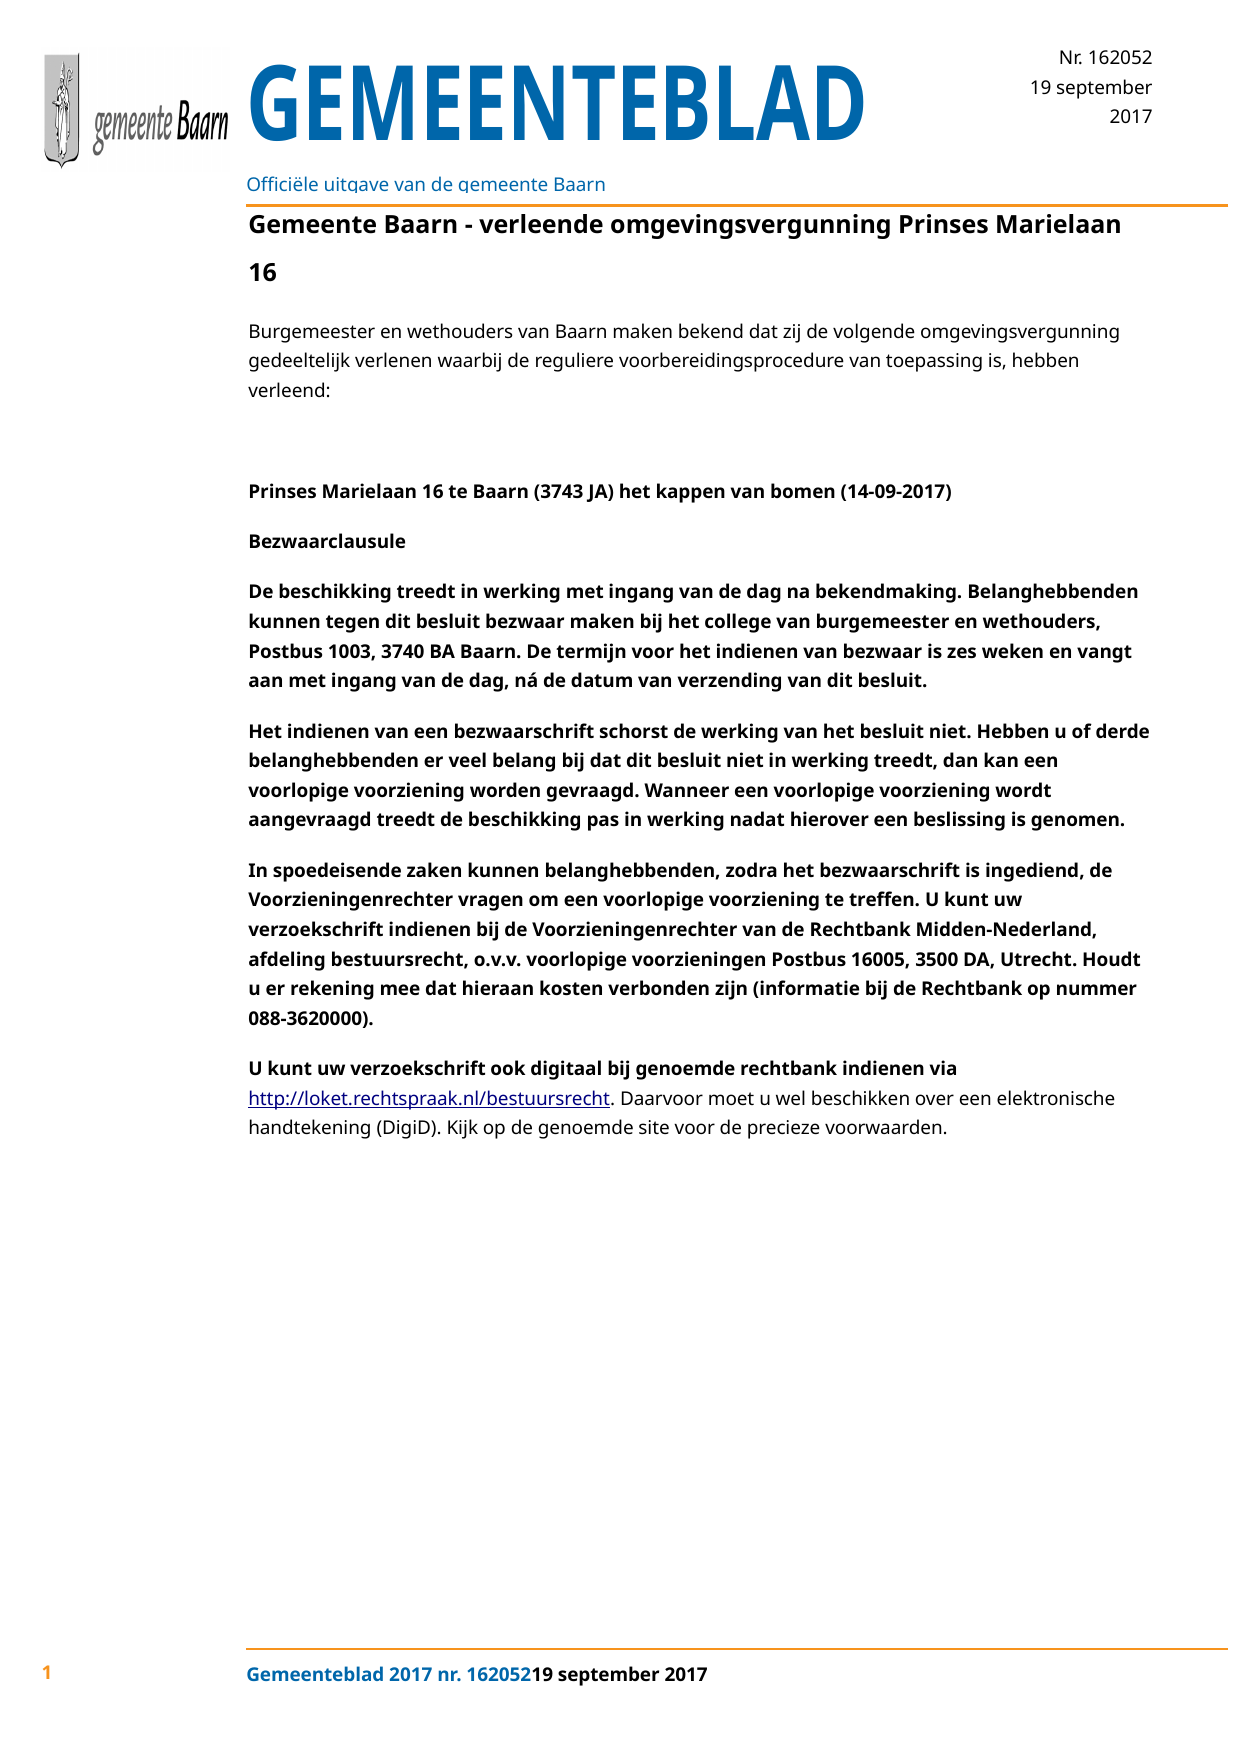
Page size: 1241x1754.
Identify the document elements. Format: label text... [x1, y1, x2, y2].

text Bezwaarclausule [248, 528, 1152, 554]
text U kunt uw verzoekschrift ook digitaal bij genoemde rechtbank indienen via http://loket.rechtspraak.nl/bestuursrecht. Daarvoor moet u wel beschikken over een elektronische handtekening (DigiD). Kijk op de genoemde site voor de precieze voorwaarden. [248, 1055, 1152, 1140]
picture [41, 47, 231, 172]
text Het indienen van een bezwaarschrift schorst de werking van het besluit niet. Hebben u of derde belanghebbenden er veel belang bij dat dit besluit niet in werking treedt, dan kan een voorlopige voorziening worden gevraagd. Wanneer een voorlopige voorziening wordt aangevraagd treedt de beschikking pas in werking nadat hierover een beslissing is genomen. [248, 718, 1152, 832]
text Burgemeester en wethouders van Baarn maken bekend dat zij de volgende omgevingsvergunning gedeeltelijk verlenen waarbij de reguliere voorbereidingsprocedure van toepassing is, hebben verleend: [248, 318, 1152, 403]
text In spoedeisende zaken kunnen belanghebbenden, zodra het bezwaarschrift is ingediend, de Voorzieningenrechter vragen om een voorlopige voorziening te treffen. U kunt uw verzoekschrift indienen bij de Voorzieningenrechter van de Rechtbank Midden-Nederland, afdeling bestuursrecht, o.v.v. voorlopige voorzieningen Postbus 16005, 3500 DA, Utrecht. Houdt u er rekening mee dat hieraan kosten verbonden zijn (informatie bij de Rechtbank op nummer 088-3620000). [248, 857, 1152, 1031]
text Prinses Marielaan 16 te Baarn (3743 JA) het kappen van bomen (14-09-2017) [248, 478, 1152, 504]
text Gemeente Baarn - verleende omgevingsvergunning Prinses Marielaan 16 [248, 207, 1152, 288]
text De beschikking treedt in werking met ingang van de dag na bekendmaking. Belanghebbenden kunnen tegen dit besluit bezwaar maken bij het college van burgemeester en wethouders, Postbus 1003, 3740 BA Baarn. De termijn voor het indienen van bezwaar is zes weken en vangt aan met ingang van de dag, ná de datum van verzending van dit besluit. [248, 579, 1152, 693]
